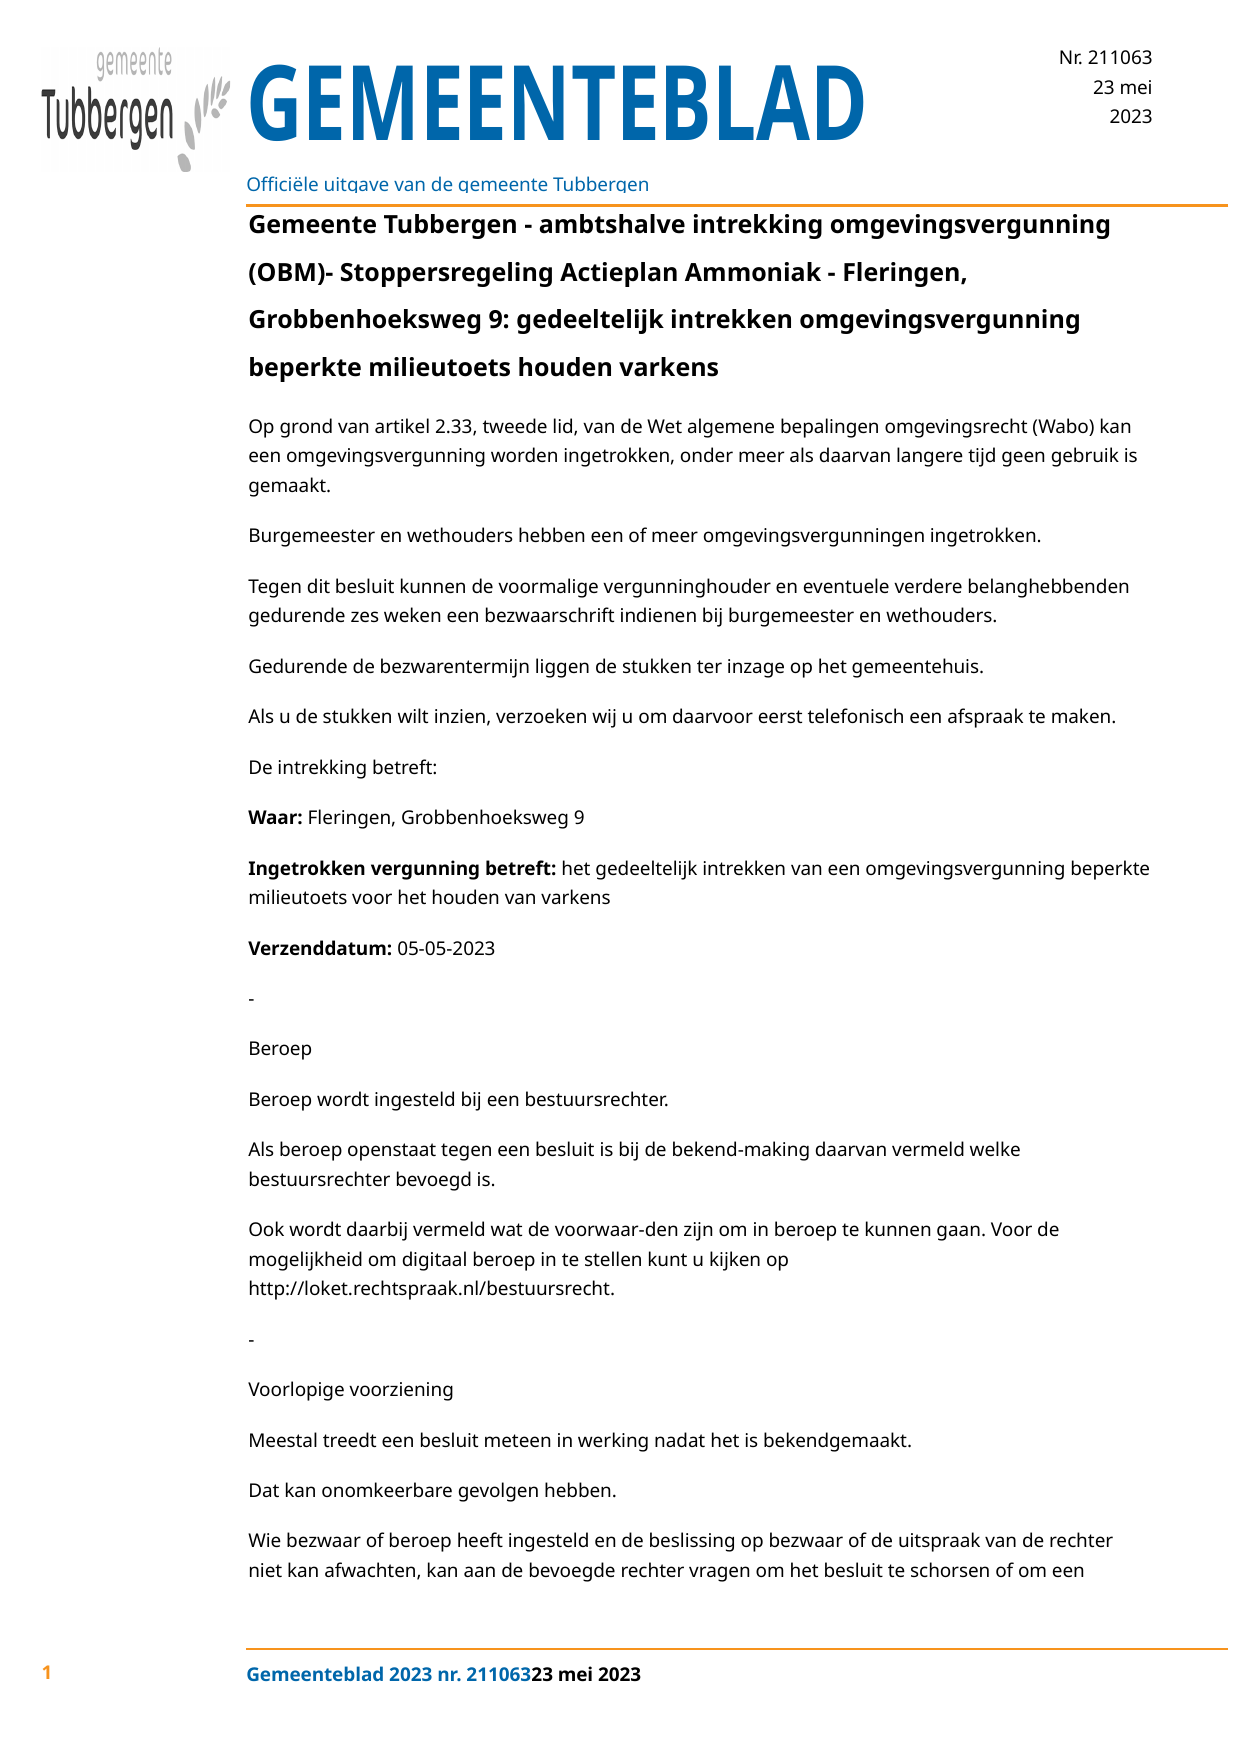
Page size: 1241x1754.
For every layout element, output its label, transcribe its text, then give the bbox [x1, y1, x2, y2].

text Verzenddatum: 05-05-2023 [248, 935, 1152, 961]
text Ook wordt daarbij vermeld wat de voorwaar-den zijn om in beroep te kunnen gaan. Voor de mogelijkheid om digitaal beroep in te stellen kunt u kijken op http://loket.rechtspraak.nl/bestuursrecht. [248, 1216, 1152, 1301]
text Beroep wordt ingesteld bij een bestuursrechter. [248, 1086, 1152, 1112]
text Als u de stukken wilt inzien, verzoeken wij u om daarvoor eerst telefonisch een afspraak te maken. [248, 703, 1152, 729]
text Als beroep openstaat tegen een besluit is bij de bekend-making daarvan vermeld welke bestuursrechter bevoegd is. [248, 1136, 1152, 1192]
text Op grond van artikel 2.33, tweede lid, van de Wet algemene bepalingen omgevingsrecht (Wabo) kan een omgevingsvergunning worden ingetrokken, onder meer als daarvan langere tijd geen gebruik is gemaakt. [248, 413, 1152, 498]
text Ingetrokken vergunning betreft: het gedeeltelijk intrekken van een omgevingsvergunning beperkte milieutoets voor het houden van varkens [248, 855, 1152, 910]
text Waar: Fleringen, Grobbenhoeksweg 9 [248, 804, 1152, 830]
text - [248, 1326, 1152, 1352]
text De intrekking betreft: [248, 754, 1152, 780]
text - [248, 985, 1152, 1011]
text Burgemeester en wethouders hebben een of meer omgevingsvergunningen ingetrokken. [248, 523, 1152, 548]
picture [41, 47, 231, 172]
text Voorlopige voorziening [248, 1376, 1152, 1402]
text Beroep [248, 1036, 1152, 1061]
text Dat kan onomkeerbare gevolgen hebben. [248, 1477, 1152, 1503]
text Wie bezwaar of beroep heeft ingesteld en de beslissing op bezwaar of de uitspraak van de rechter niet kan afwachten, kan aan de bevoegde rechter vragen om het besluit te schorsen of om een [248, 1528, 1152, 1583]
text Gemeente Tubbergen - ambtshalve intrekking omgevingsvergunning (OBM)- Stoppersregeling Actieplan Ammoniak - Fleringen, Grobbenhoeksweg 9: gedeeltelijk intrekken omgevingsvergunning beperkte milieutoets houden varkens [248, 207, 1152, 384]
text Tegen dit besluit kunnen de voormalige vergunninghouder en eventuele verdere belanghebbenden gedurende zes weken een bezwaarschrift indienen bij burgemeester en wethouders. [248, 573, 1152, 628]
text Gedurende de bezwarentermijn liggen de stukken ter inzage op het gemeentehuis. [248, 653, 1152, 679]
text Meestal treedt een besluit meteen in werking nadat het is bekendgemaakt. [248, 1427, 1152, 1453]
